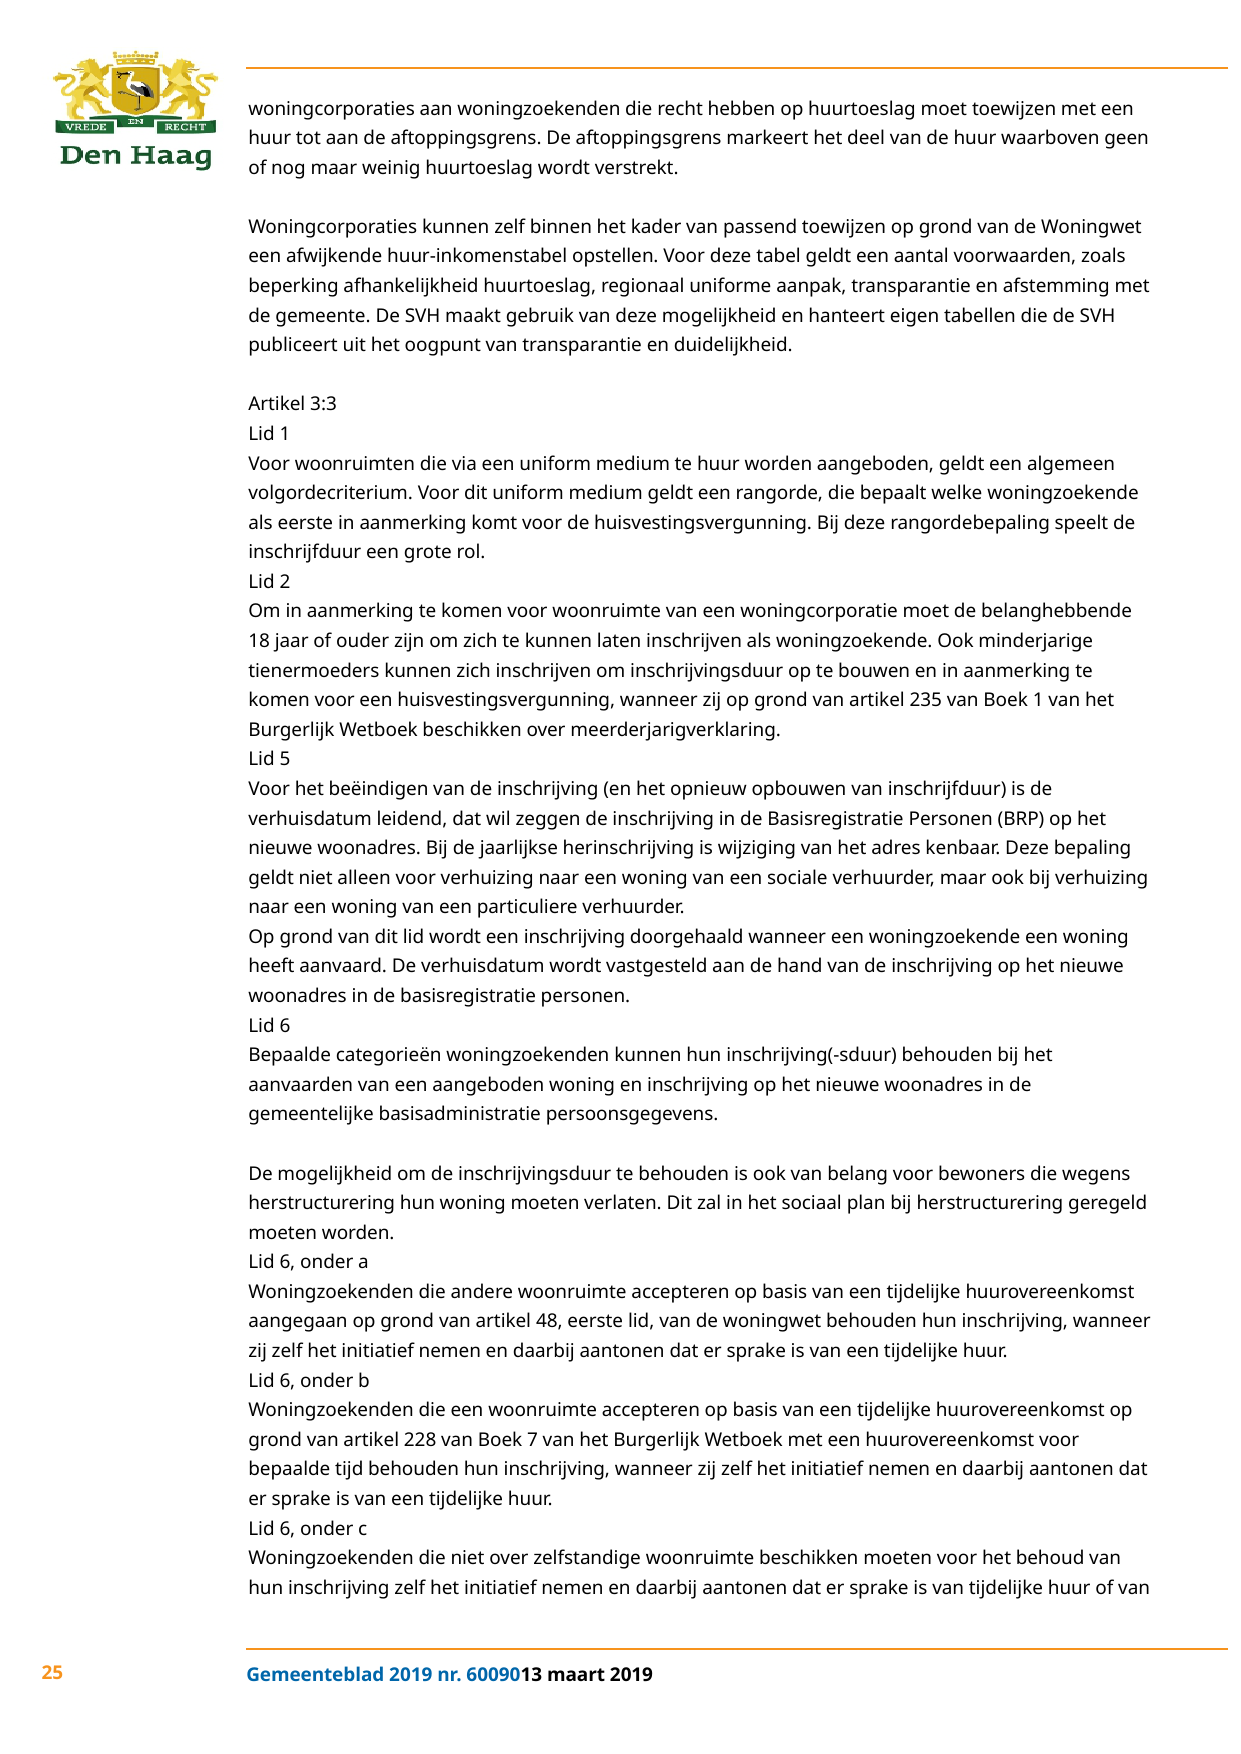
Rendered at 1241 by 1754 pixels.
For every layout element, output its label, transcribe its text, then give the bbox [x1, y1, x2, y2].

text Lid 6, onder c [248, 1515, 1152, 1541]
text Lid 2 [248, 568, 1152, 594]
text Artikel 3:3 [248, 391, 1152, 416]
text Woningzoekenden die een woonruimte accepteren op basis van een tijdelijke huurovereenkomst op grond van artikel 228 van Boek 7 van het Burgerlijk Wetboek met een huurovereenkomst voor bepaalde tijd behouden hun inschrijving, wanneer zij zelf het initiatief nemen en daarbij aantonen dat er sprake is van een tijdelijke huur. [248, 1396, 1152, 1511]
text Op grond van dit lid wordt een inschrijving doorgehaald wanneer een woningzoekende een woning heeft aanvaard. De verhuisdatum wordt vastgesteld aan de hand van de inschrijving op het nieuwe woonadres in de basisregistratie personen. [248, 923, 1152, 1008]
text Lid 5 [248, 746, 1152, 771]
text Voor woonruimten die via een uniform medium te huur worden aangeboden, geldt een algemeen volgordecriterium. Voor dit uniform medium geldt een rangorde, die bepaalt welke woningzoekende als eerste in aanmerking komt voor de huisvestingsvergunning. Bij deze rangordebepaling speelt de inschrijfduur een grote rol. [248, 450, 1152, 564]
text Lid 6, onder b [248, 1367, 1152, 1393]
text Lid 6 [248, 1012, 1152, 1038]
text Voor het beëindigen van de inschrijving (en het opnieuw opbouwen van inschrijfduur) is de verhuisdatum leidend, dat wil zeggen de inschrijving in de Basisregistratie Personen (BRP) op het nieuwe woonadres. Bij de jaarlijkse herinschrijving is wijziging van het adres kenbaar. Deze bepaling geldt niet alleen voor verhuizing naar een woning van een sociale verhuurder, maar ook bij verhuizing naar een woning van een particuliere verhuurder. [248, 775, 1152, 919]
text Bepaalde categorieën woningzoekenden kunnen hun inschrijving(-sduur) behouden bij het aanvaarden van een aangeboden woning en inschrijving op het nieuwe woonadres in de gemeentelijke basisadministratie persoonsgegevens. [248, 1041, 1152, 1126]
text Lid 1 [248, 420, 1152, 446]
text Woningzoekenden die niet over zelfstandige woonruimte beschikken moeten voor het behoud van hun inschrijving zelf het initiatief nemen en daarbij aantonen dat er sprake is van tijdelijke huur of van [248, 1544, 1152, 1600]
text Lid 6, onder a [248, 1248, 1152, 1274]
text woningcorporaties aan woningzoekenden die recht hebben op huurtoeslag moet toewijzen met een huur tot aan de aftoppingsgrens. De aftoppingsgrens markeert het deel van de huur waarboven geen of nog maar weinig huurtoeslag wordt verstrekt. [248, 95, 1152, 180]
text De mogelijkheid om de inschrijvingsduur te behouden is ook van belang voor bewoners die wegens herstructurering hun woning moeten verlaten. Dit zal in het sociaal plan bij herstructurering geregeld moeten worden. [248, 1160, 1152, 1245]
text Woningzoekenden die andere woonruimte accepteren op basis van een tijdelijke huurovereenkomst aangegaan op grond van artikel 48, eerste lid, van de woningwet behouden hun inschrijving, wanneer zij zelf het initiatief nemen en daarbij aantonen dat er sprake is van een tijdelijke huur. [248, 1278, 1152, 1363]
picture [41, 47, 231, 172]
text Om in aanmerking te komen voor woonruimte van een woningcorporatie moet de belanghebbende 18 jaar of ouder zijn om zich te kunnen laten inschrijven als woningzoekende. Ook minderjarige tienermoeders kunnen zich inschrijven om inschrijvingsduur op te bouwen en in aanmerking te komen voor een huisvestingsvergunning, wanneer zij op grond van artikel 235 van Boek 1 van het Burgerlijk Wetboek beschikken over meerderjarigverklaring. [248, 598, 1152, 742]
text Woningcorporaties kunnen zelf binnen het kader van passend toewijzen op grond van de Woningwet een afwijkende huur-inkomenstabel opstellen. Voor deze tabel geldt een aantal voorwaarden, zoals beperking afhankelijkheid huurtoeslag, regionaal uniforme aanpak, transparantie en afstemming met de gemeente. De SVH maakt gebruik van deze mogelijkheid en hanteert eigen tabellen die de SVH publiceert uit het oogpunt van transparantie en duidelijkheid. [248, 213, 1152, 357]
